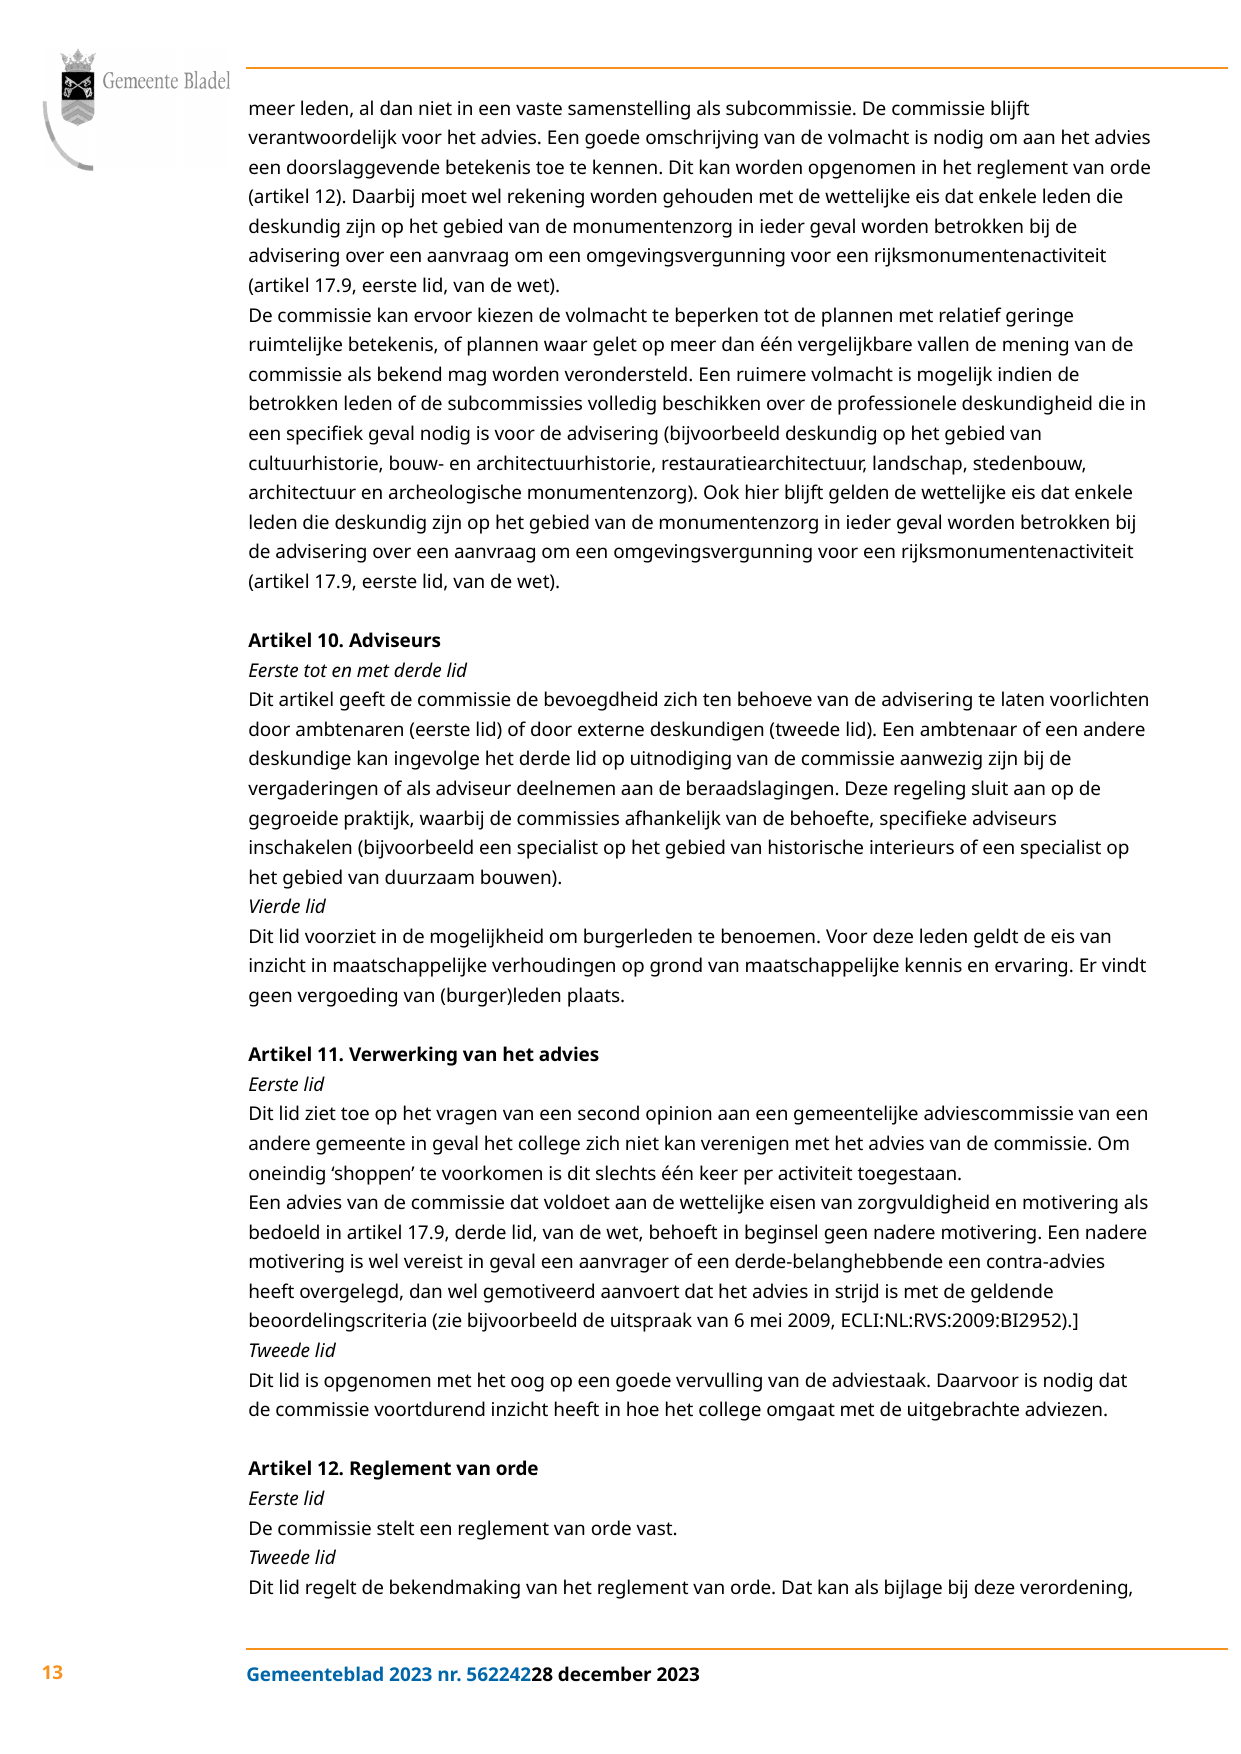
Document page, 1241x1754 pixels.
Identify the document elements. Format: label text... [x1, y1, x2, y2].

text De commissie kan ervoor kiezen de volmacht te beperken tot de plannen met relatief geringe ruimtelijke betekenis, of plannen waar gelet op meer dan één vergelijkbare vallen de mening van de commissie als bekend mag worden verondersteld. Een ruimere volmacht is mogelijk indien de betrokken leden of de subcommissies volledig beschikken over de professionele deskundigheid die in een specifiek geval nodig is voor de advisering (bijvoorbeeld deskundig op het gebied van cultuurhistorie, bouw- en architectuurhistorie, restauratiearchitectuur, landschap, stedenbouw, architectuur en archeologische monumentenzorg). Ook hier blijft gelden de wettelijke eis dat enkele leden die deskundig zijn op het gebied van de monumentenzorg in ieder geval worden betrokken bij de advisering over een aanvraag om een omgevingsvergunning voor een rijksmonumentenactiviteit (artikel 17.9, eerste lid, van de wet). [248, 302, 1152, 594]
text Dit lid voorziet in de mogelijkheid om burgerleden te benoemen. Voor deze leden geldt de eis van inzicht in maatschappelijke verhoudingen op grond van maatschappelijke kennis en ervaring. Er vindt geen vergoeding van (burger)leden plaats. [248, 923, 1152, 1008]
text Artikel 12. Reglement van orde [248, 1456, 1152, 1481]
text Tweede lid [248, 1544, 1152, 1570]
text Eerste lid [248, 1071, 1152, 1097]
text Dit artikel geeft de commissie de bevoegdheid zich ten behoeve van de advisering te laten voorlichten door ambtenaren (eerste lid) of door externe deskundigen (tweede lid). Een ambtenaar of een andere deskundige kan ingevolge het derde lid op uitnodiging van de commissie aanwezig zijn bij de vergaderingen of als adviseur deelnemen aan de beraadslagingen. Deze regeling sluit aan op de gegroeide praktijk, waarbij de commissies afhankelijk van de behoefte, specifieke adviseurs inschakelen (bijvoorbeeld een specialist op het gebied van historische interieurs of een specialist op het gebied van duurzaam bouwen). [248, 686, 1152, 890]
text Artikel 10. Adviseurs [248, 627, 1152, 653]
text Dit lid regelt de bekendmaking van het reglement van orde. Dat kan als bijlage bij deze verordening, [248, 1574, 1152, 1600]
text Artikel 11. Verwerking van het advies [248, 1041, 1152, 1067]
text Dit lid ziet toe op het vragen van een second opinion aan een gemeentelijke adviescommissie van een andere gemeente in geval het college zich niet kan verenigen met het advies van de commissie. Om oneindig ‘shoppen’ te voorkomen is dit slechts één keer per activiteit toegestaan. [248, 1101, 1152, 1186]
text Dit lid is opgenomen met het oog op een goede vervulling van de adviestaak. Daarvoor is nodig dat de commissie voortdurend inzicht heeft in hoe het college omgaat met de uitgebrachte adviezen. [248, 1367, 1152, 1422]
text Vierde lid [248, 893, 1152, 919]
text Eerste tot en met derde lid [248, 657, 1152, 683]
text Tweede lid [248, 1337, 1152, 1363]
text meer leden, al dan niet in een vaste samenstelling als subcommissie. De commissie blijft verantwoordelijk voor het advies. Een goede omschrijving van de volmacht is nodig om aan het advies een doorslaggevende betekenis toe te kennen. Dit kan worden opgenomen in het reglement van orde (artikel 12). Daarbij moet wel rekening worden gehouden met de wettelijke eis dat enkele leden die deskundig zijn op het gebied van de monumentenzorg in ieder geval worden betrokken bij de advisering over een aanvraag om een omgevingsvergunning voor een rijksmonumentenactiviteit (artikel 17.9, eerste lid, van de wet). [248, 95, 1152, 298]
text Een advies van de commissie dat voldoet aan de wettelijke eisen van zorgvuldigheid en motivering als bedoeld in artikel 17.9, derde lid, van de wet, behoeft in beginsel geen nadere motivering. Een nadere motivering is wel vereist in geval een aanvrager of een derde-belanghebbende een contra-advies heeft overgelegd, dan wel gemotiveerd aanvoert dat het advies in strijd is met de geldende beoordelingscriteria (zie bijvoorbeeld de uitspraak van 6 mei 2009, ECLI:NL:RVS:2009:BI2952).] [248, 1189, 1152, 1333]
text De commissie stelt een reglement van orde vast. [248, 1515, 1152, 1541]
text Eerste lid [248, 1485, 1152, 1511]
picture [41, 47, 231, 172]
